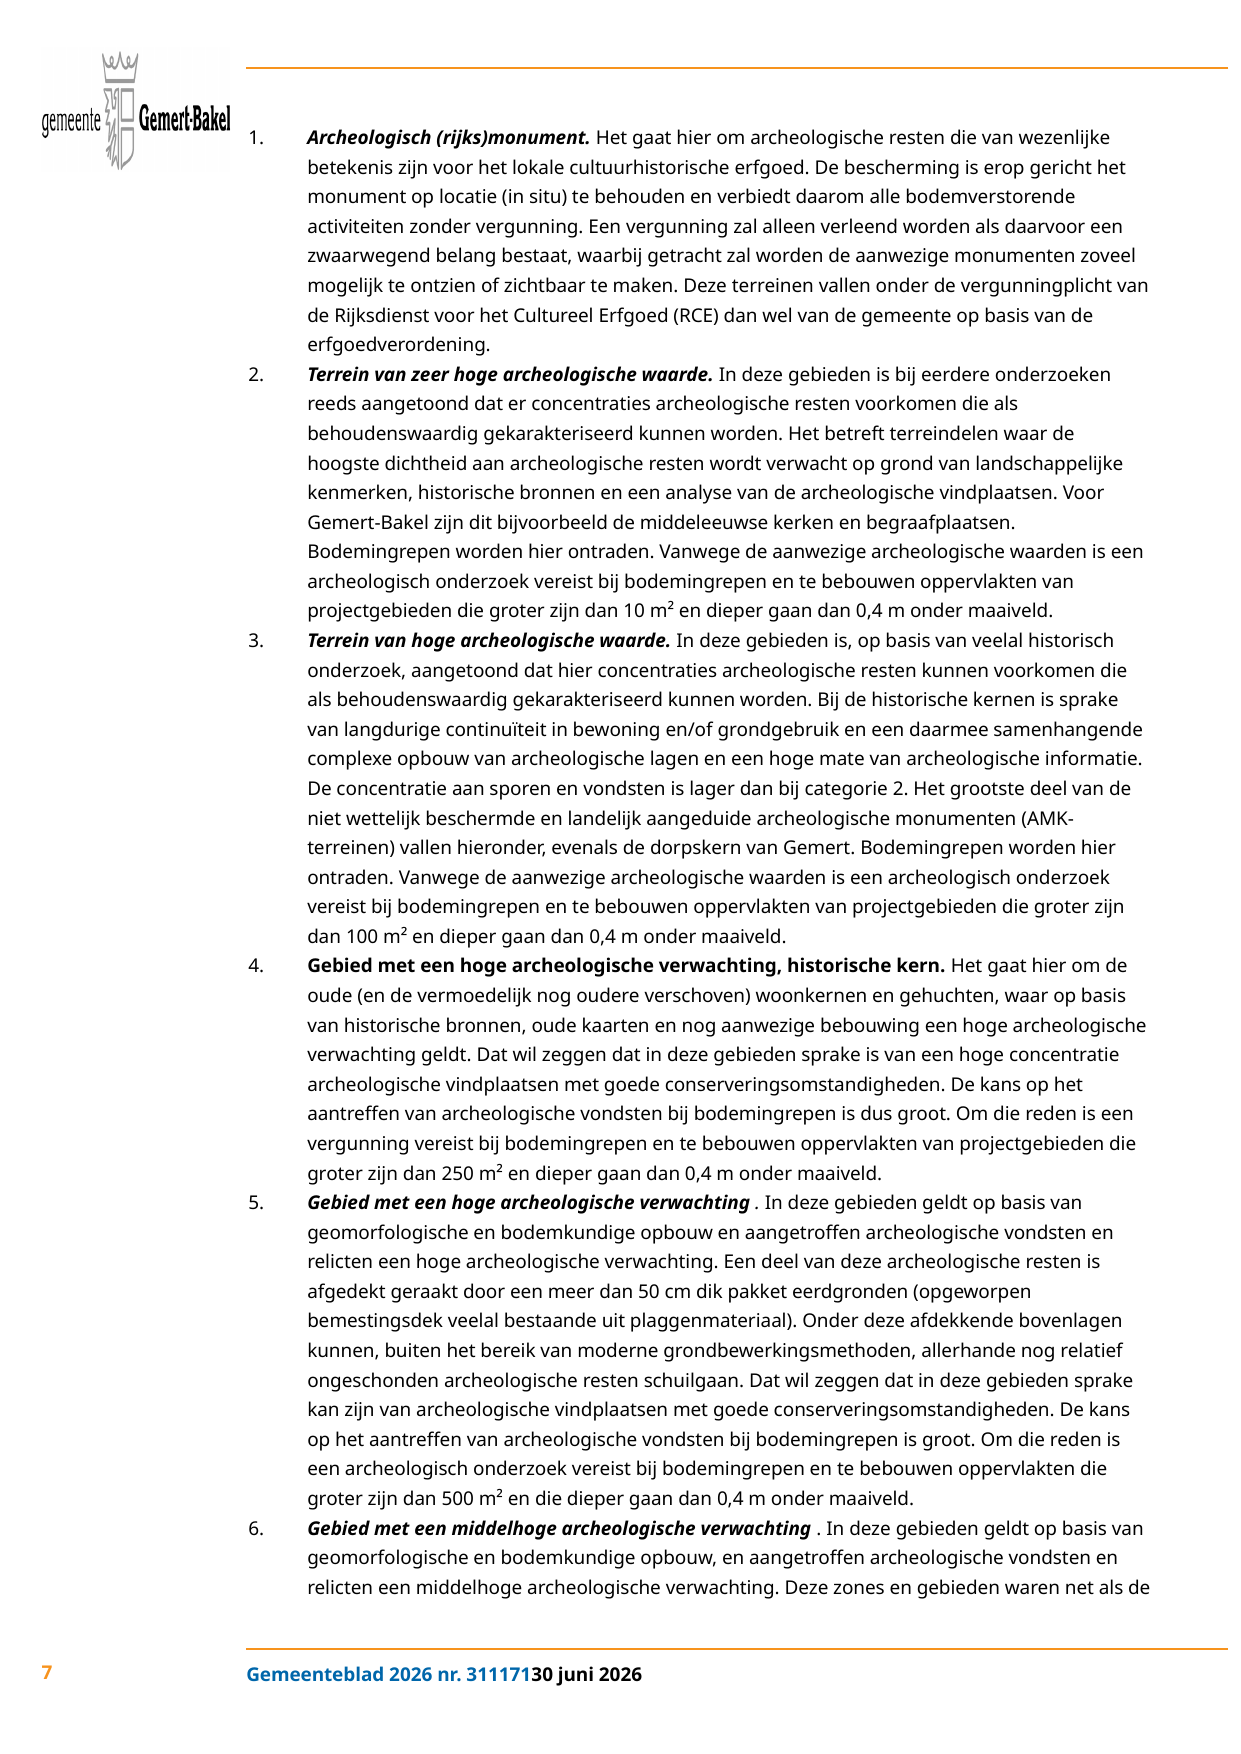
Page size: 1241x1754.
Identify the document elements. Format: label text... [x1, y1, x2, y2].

picture [41, 47, 231, 172]
list Gebied met een hoge archeologische verwachting . In deze gebieden geldt op basis van geomorfologische en bodemkundige opbouw en aangetroffen archeologische vondsten en relicten een hoge archeologische verwachting. Een deel van deze archeologische resten is afgedekt geraakt door een meer dan 50 cm dik pakket eerdgronden (opgeworpen bemestingsdek veelal bestaande uit plaggenmateriaal). Onder deze afdekkende bovenlagen kunnen, buiten het bereik van moderne grondbewerkingsmethoden, allerhande nog relatief ongeschonden archeologische resten schuilgaan. Dat wil zeggen dat in deze gebieden sprake kan zijn van archeologische vindplaatsen met goede conserveringsomstandigheden. De kans op het aantreffen van archeologische vondsten bij bodemingrepen is groot. Om die reden is een archeologisch onderzoek vereist bij bodemingrepen en te bebouwen oppervlakten die groter zijn dan 500 m² en die dieper gaan dan 0,4 m onder maaiveld. [248, 1189, 1152, 1511]
list Gebied met een hoge archeologische verwachting, historische kern. Het gaat hier om de oude (en de vermoedelijk nog oudere verschoven) woonkernen en gehuchten, waar op basis van historische bronnen, oude kaarten en nog aanwezige bebouwing een hoge archeologische verwachting geldt. Dat wil zeggen dat in deze gebieden sprake is van een hoge concentratie archeologische vindplaatsen met goede conserveringsomstandigheden. De kans op het aantreffen van archeologische vondsten bij bodemingrepen is dus groot. Om die reden is een vergunning vereist bij bodemingrepen en te bebouwen oppervlakten van projectgebieden die groter zijn dan 250 m² en dieper gaan dan 0,4 m onder maaiveld. [248, 953, 1152, 1186]
list Archeologisch (rijks)monument. Het gaat hier om archeologische resten die van wezenlijke betekenis zijn voor het lokale cultuurhistorische erfgoed. De bescherming is erop gericht het monument op locatie (in situ) te behouden en verbiedt daarom alle bodemverstorende activiteiten zonder vergunning. Een vergunning zal alleen verleend worden als daarvoor een zwaarwegend belang bestaat, waarbij getracht zal worden de aanwezige monumenten zoveel mogelijk te ontzien of zichtbaar te maken. Deze terreinen vallen onder de vergunningplicht van de Rijksdienst voor het Cultureel Erfgoed (RCE) dan wel van de gemeente op basis van de erfgoedverordening. [248, 124, 1152, 357]
list Gebied met een middelhoge archeologische verwachting . In deze gebieden geldt op basis van geomorfologische en bodemkundige opbouw, en aangetroffen archeologische vondsten en relicten een middelhoge archeologische verwachting. Deze zones en gebieden waren net als de [248, 1515, 1152, 1600]
list Terrein van zeer hoge archeologische waarde. In deze gebieden is bij eerdere onderzoeken reeds aangetoond dat er concentraties archeologische resten voorkomen die als behoudenswaardig gekarakteriseerd kunnen worden. Het betreft terreindelen waar de hoogste dichtheid aan archeologische resten wordt verwacht op grond van landschappelijke kenmerken, historische bronnen en een analyse van de archeologische vindplaatsen. Voor Gemert-Bakel zijn dit bijvoorbeeld de middeleeuwse kerken en begraafplaatsen. Bodemingrepen worden hier ontraden. Vanwege de aanwezige archeologische waarden is een archeologisch onderzoek vereist bij bodemingrepen en te bebouwen oppervlakten van projectgebieden die groter zijn dan 10 m² en dieper gaan dan 0,4 m onder maaiveld. [248, 361, 1152, 623]
list Terrein van hoge archeologische waarde. In deze gebieden is, op basis van veelal historisch onderzoek, aangetoond dat hier concentraties archeologische resten kunnen voorkomen die als behoudenswaardig gekarakteriseerd kunnen worden. Bij de historische kernen is sprake van langdurige continuïteit in bewoning en/of grondgebruik en een daarmee samenhangende complexe opbouw van archeologische lagen en een hoge mate van archeologische informatie. De concentratie aan sporen en vondsten is lager dan bij categorie 2. Het grootste deel van de niet wettelijk beschermde en landelijk aangeduide archeologische monumenten (AMK-terreinen) vallen hieronder, evenals de dorpskern van Gemert. Bodemingrepen worden hier ontraden. Vanwege de aanwezige archeologische waarden is een archeologisch onderzoek vereist bij bodemingrepen en te bebouwen oppervlakten van projectgebieden die groter zijn dan 100 m² en dieper gaan dan 0,4 m onder maaiveld. [248, 627, 1152, 949]
